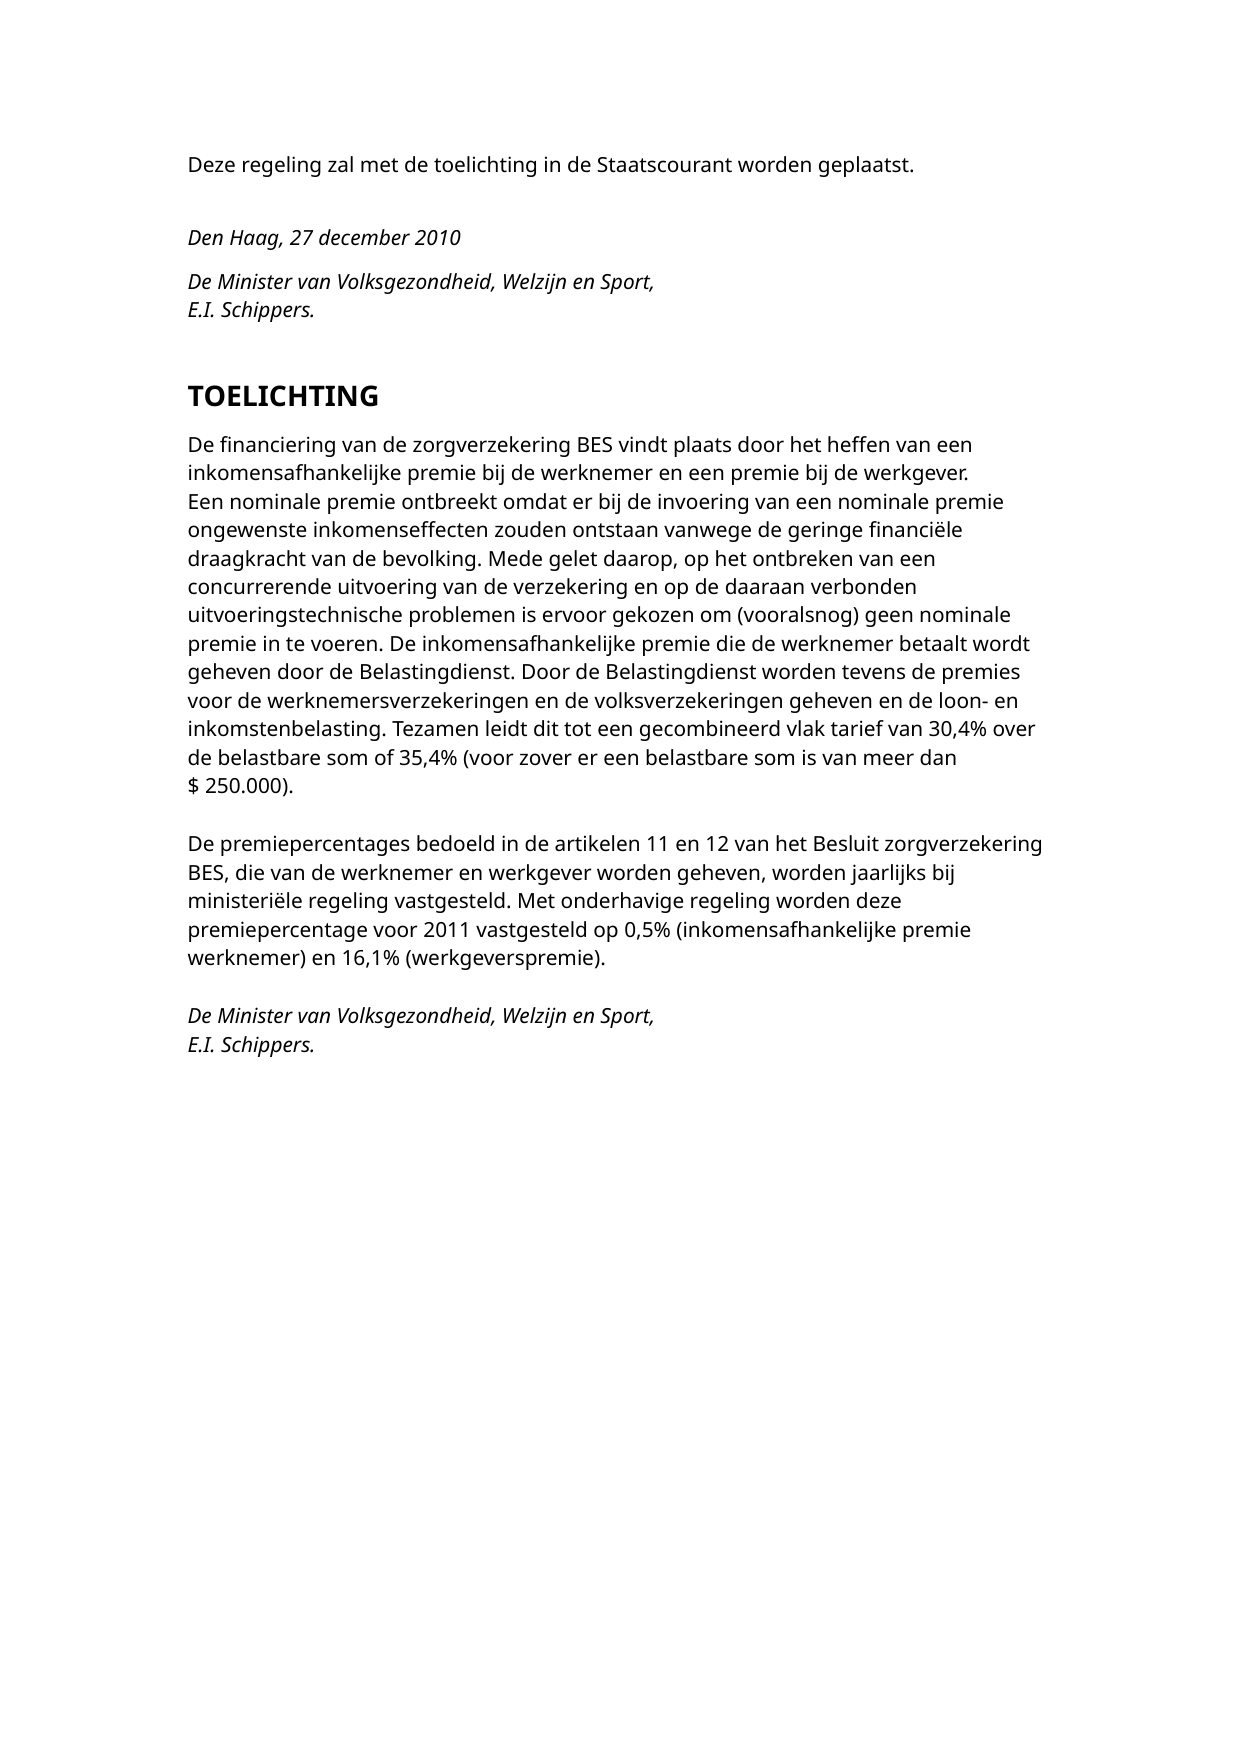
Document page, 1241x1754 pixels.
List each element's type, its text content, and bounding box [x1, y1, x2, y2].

text Deze regeling zal met de toelichting in de Staatscourant worden geplaatst. [187, 150, 1053, 178]
subtitle TOELICHTING [187, 376, 1053, 415]
text Een nominale premie ontbreekt omdat er bij de invoering van een nominale premie ongewenste inkomenseffecten zouden ontstaan vanwege de geringe financiële draagkracht van de bevolking. Mede gelet daarop, op het ontbreken van een concurrerende uitvoering van de verzekering en op de daaraan verbonden uitvoeringstechnische problemen is ervoor gekozen om (vooralsnog) geen nominale premie in te voeren. De inkomensafhankelijke premie die de werknemer betaalt wordt geheven door de Belastingdienst. Door de Belastingdienst worden tevens de premies voor de werknemersverzekeringen en de volksverzekeringen geheven en de loon- en inkomstenbelasting. Tezamen leidt dit tot een gecombineerd vlak tarief van 30,4% over de belastbare som of 35,4% (voor zover er een belastbare som is van meer dan $ 250.000). [187, 487, 1053, 799]
text De premiepercentages bedoeld in de artikelen 11 en 12 van het Besluit zorgverzekering BES, die van de werknemer en werkgever worden geheven, worden jaarlijks bij ministeriële regeling vastgesteld. Met onderhavige regeling worden deze premiepercentage voor 2011 vastgesteld op 0,5% (inkomensafhankelijke premie werknemer) en 16,1% (werkgeverspremie). [187, 829, 1053, 972]
text E.I. Schippers. [187, 1030, 1053, 1058]
text De financiering van de zorgverzekering BES vindt plaats door het heffen van een inkomensafhankelijke premie bij de werknemer en een premie bij de werkgever. [187, 430, 1053, 487]
text Den Haag, 27 december 2010 [187, 223, 1053, 252]
text De Minister van Volksgezondheid, Welzijn en Sport, [187, 267, 1053, 295]
text De Minister van Volksgezondheid, Welzijn en Sport, [187, 1001, 1053, 1030]
text E.I. Schippers. [187, 295, 1053, 324]
